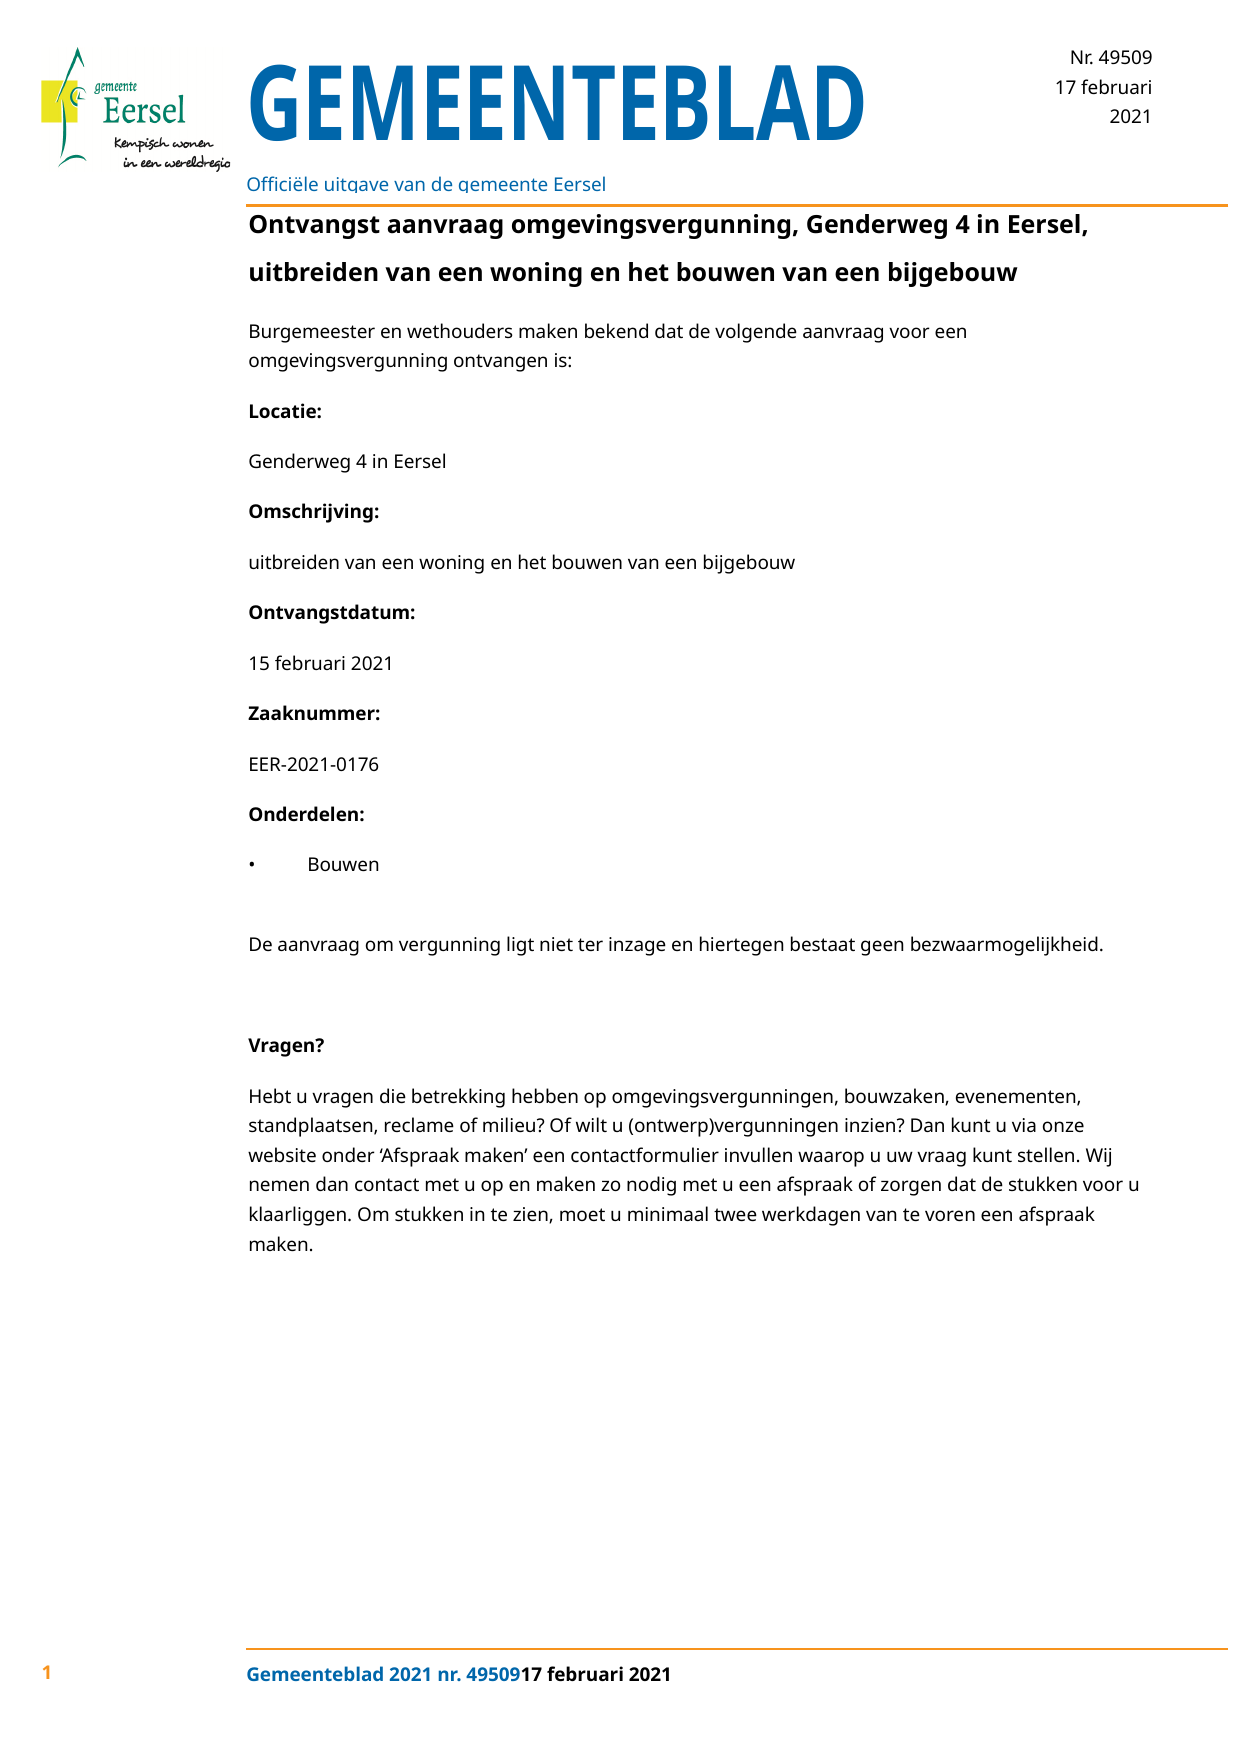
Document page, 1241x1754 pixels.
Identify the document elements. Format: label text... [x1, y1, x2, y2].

text Zaaknummer: [248, 700, 1152, 726]
text Hebt u vragen die betrekking hebben op omgevingsvergunningen, bouwzaken, evenementen, standplaatsen, reclame of milieu? Of wilt u (ontwerp)vergunningen inzien? Dan kunt u via onze website onder ‘Afspraak maken’ een contactformulier invullen waarop u uw vraag kunt stellen. Wij nemen dan contact met u op en maken zo nodig met u een afspraak of zorgen dat de stukken voor u klaarliggen. Om stukken in te zien, moet u minimaal twee werkdagen van te voren een afspraak maken. [248, 1083, 1152, 1257]
text Onderdelen: [248, 801, 1152, 827]
picture [41, 47, 231, 172]
text Burgemeester en wethouders maken bekend dat de volgende aanvraag voor een omgevingsvergunning ontvangen is: [248, 318, 1152, 373]
text Ontvangst aanvraag omgevingsvergunning, Genderweg 4 in Eersel, uitbreiden van een woning en het bouwen van een bijgebouw [248, 207, 1152, 288]
text Locatie: [248, 398, 1152, 424]
text EER-2021-0176 [248, 751, 1152, 777]
text Omschrijving: [248, 499, 1152, 524]
text uitbreiden van een woning en het bouwen van een bijgebouw [248, 549, 1152, 575]
text Vragen? [248, 1032, 1152, 1058]
text 15 februari 2021 [248, 650, 1152, 676]
list Bouwen [248, 852, 1152, 877]
text Genderweg 4 in Eersel [248, 448, 1152, 474]
text Ontvangstdatum: [248, 599, 1152, 625]
text De aanvraag om vergunning ligt niet ter inzage en hiertegen bestaat geen bezwaarmogelijkheid. [248, 932, 1152, 957]
